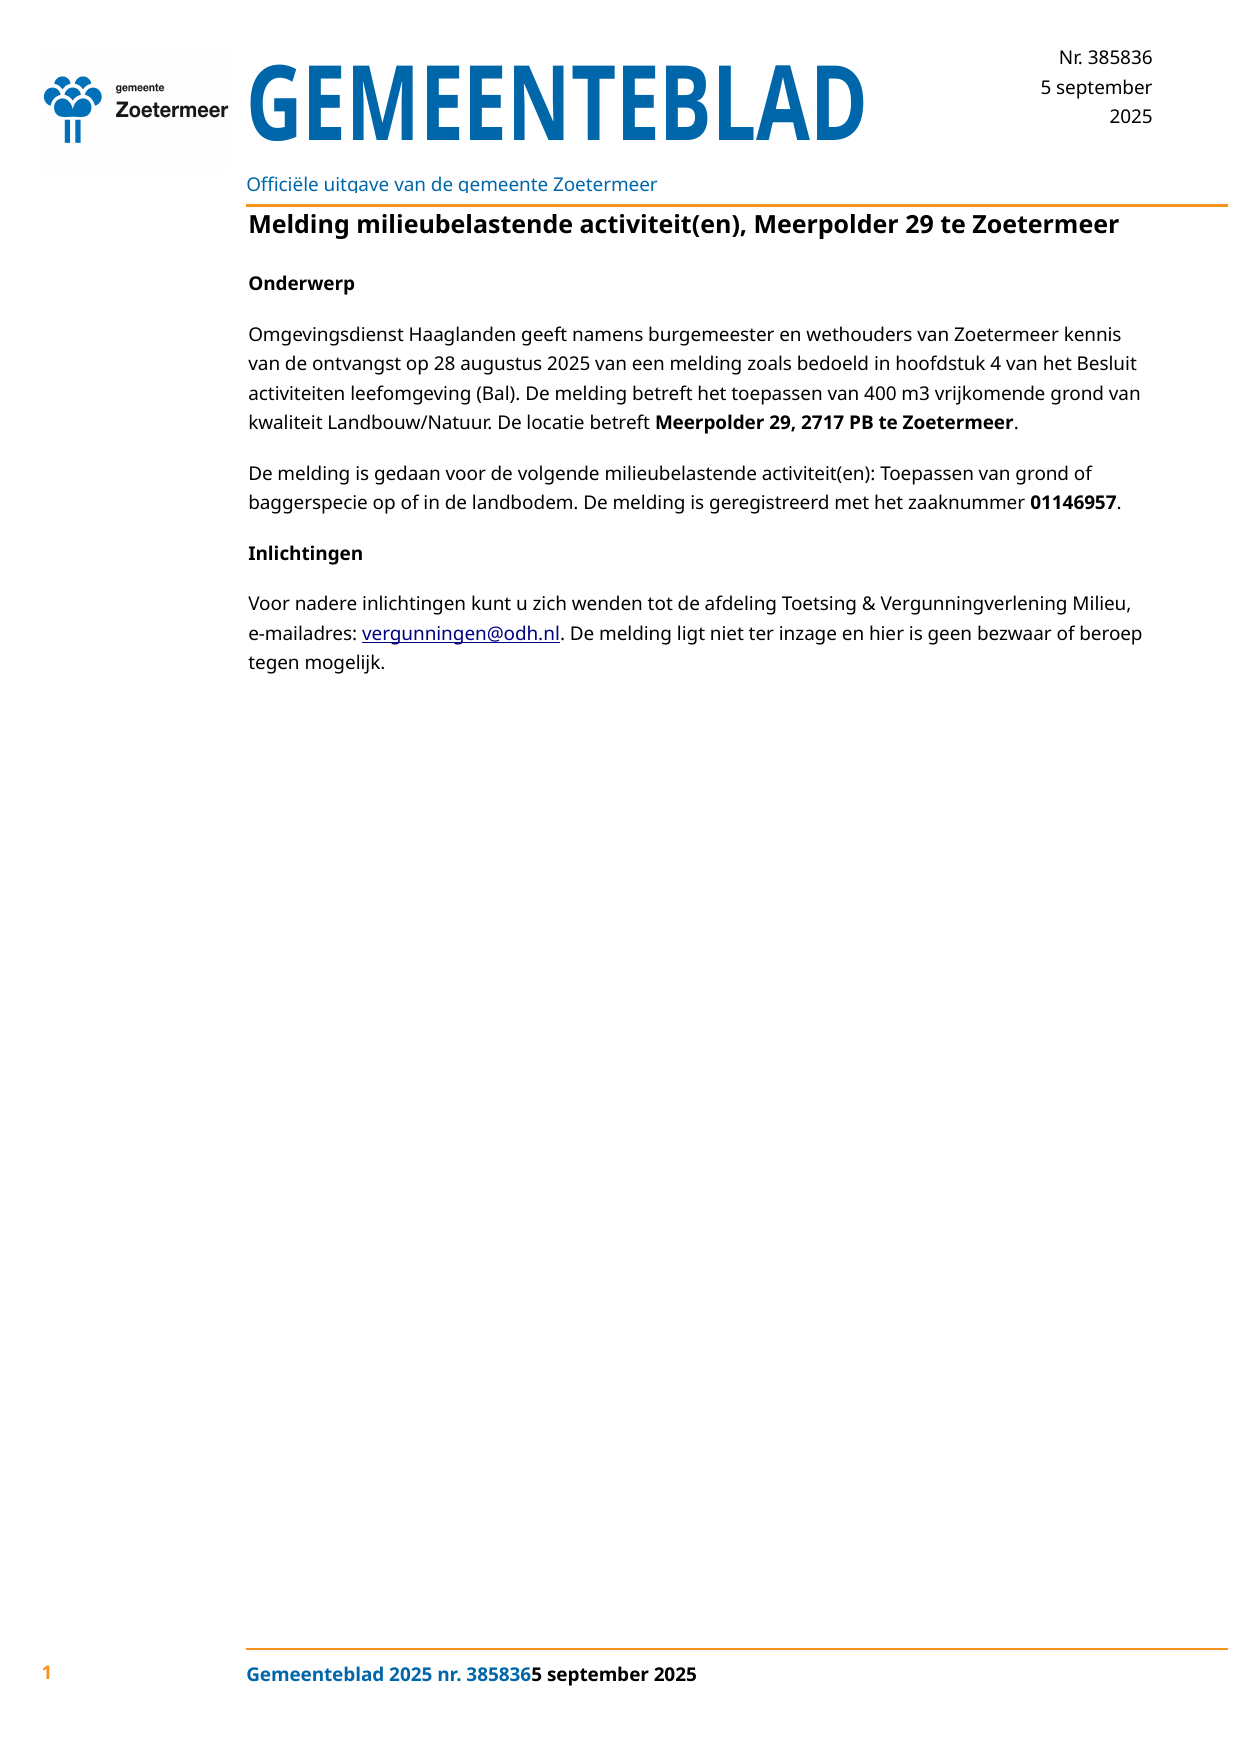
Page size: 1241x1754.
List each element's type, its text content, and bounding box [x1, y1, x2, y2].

text Inlichtingen [248, 540, 1152, 566]
text Voor nadere inlichtingen kunt u zich wenden tot de afdeling Toetsing & Vergunningverlening Milieu, e-mailadres: vergunningen@odh.nl. De melding ligt niet ter inzage en hier is geen bezwaar of beroep tegen mogelijk. [248, 590, 1152, 675]
text De melding is gedaan voor de volgende milieubelastende activiteit(en): Toepassen van grond of baggerspecie op of in de landbodem. De melding is geregistreerd met het zaaknummer 01146957. [248, 460, 1152, 515]
text Onderwerp [248, 270, 1152, 296]
picture [41, 47, 231, 172]
text Melding milieubelastende activiteit(en), Meerpolder 29 te Zoetermeer [248, 207, 1152, 241]
text Omgevingsdienst Haaglanden geeft namens burgemeester en wethouders van Zoetermeer kennis van de ontvangst op 28 augustus 2025 van een melding zoals bedoeld in hoofdstuk 4 van het Besluit activiteiten leefomgeving (Bal). De melding betreft het toepassen van 400 m3 vrijkomende grond van kwaliteit Landbouw/Natuur. De locatie betreft Meerpolder 29, 2717 PB te Zoetermeer. [248, 321, 1152, 435]
